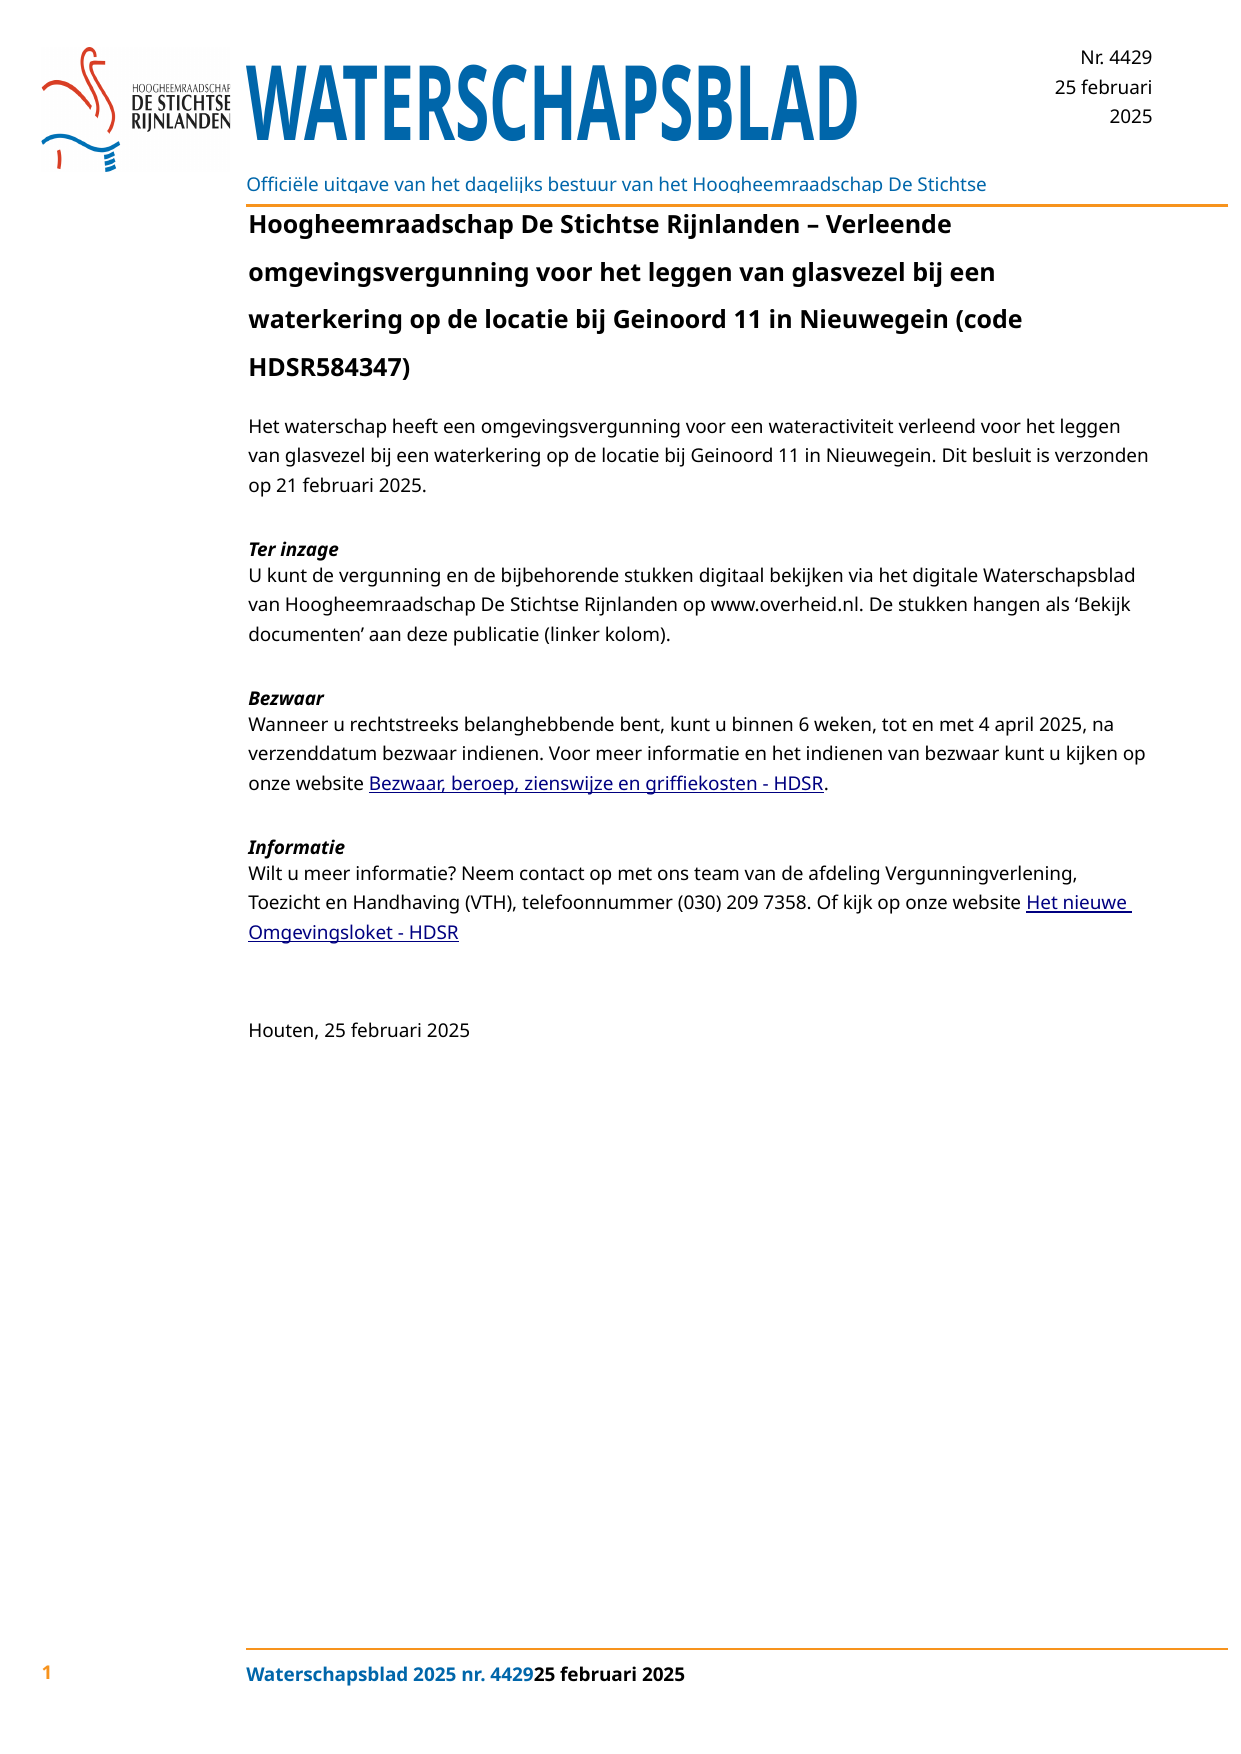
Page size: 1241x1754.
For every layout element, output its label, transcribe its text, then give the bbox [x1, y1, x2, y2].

text Het waterschap heeft een omgevingsvergunning voor een wateractiviteit verleend voor het leggen van glasvezel bij een waterkering op de locatie bij Geinoord 11 in Nieuwegein. Dit besluit is verzonden op 21 februari 2025. [248, 413, 1152, 498]
text U kunt de vergunning en de bijbehorende stukken digitaal bekijken via het digitale Waterschapsblad van Hoogheemraadschap De Stichtse Rijnlanden op www.overheid.nl. De stukken hangen als ‘Bekijk documenten’ aan deze publicatie (linker kolom). [248, 562, 1152, 647]
text Bezwaar [248, 685, 1152, 711]
text Houten, 25 februari 2025 [248, 1017, 1152, 1043]
text Hoogheemraadschap De Stichtse Rijnlanden – Verleende omgevingsvergunning voor het leggen van glasvezel bij een waterkering op de locatie bij Geinoord 11 in Nieuwegein (code HDSR584347) [248, 207, 1152, 384]
text Wanneer u rechtstreeks belanghebbende bent, kunt u binnen 6 weken, tot en met 4 april 2025, na verzenddatum bezwaar indienen. Voor meer informatie en het indienen van bezwaar kunt u kijken op onze website Bezwaar, beroep, zienswijze en griffiekosten - HDSR. [248, 711, 1152, 796]
text Wilt u meer informatie? Neem contact op met ons team van de afdeling Vergunningverlening, Toezicht en Handhaving (VTH), telefoonnummer (030) 209 7358. Of kijk op onze website Het nieuwe Omgevingsloket - HDSR [248, 860, 1152, 944]
picture [41, 47, 231, 172]
text Ter inzage [248, 536, 1152, 562]
text Informatie [248, 834, 1152, 860]
